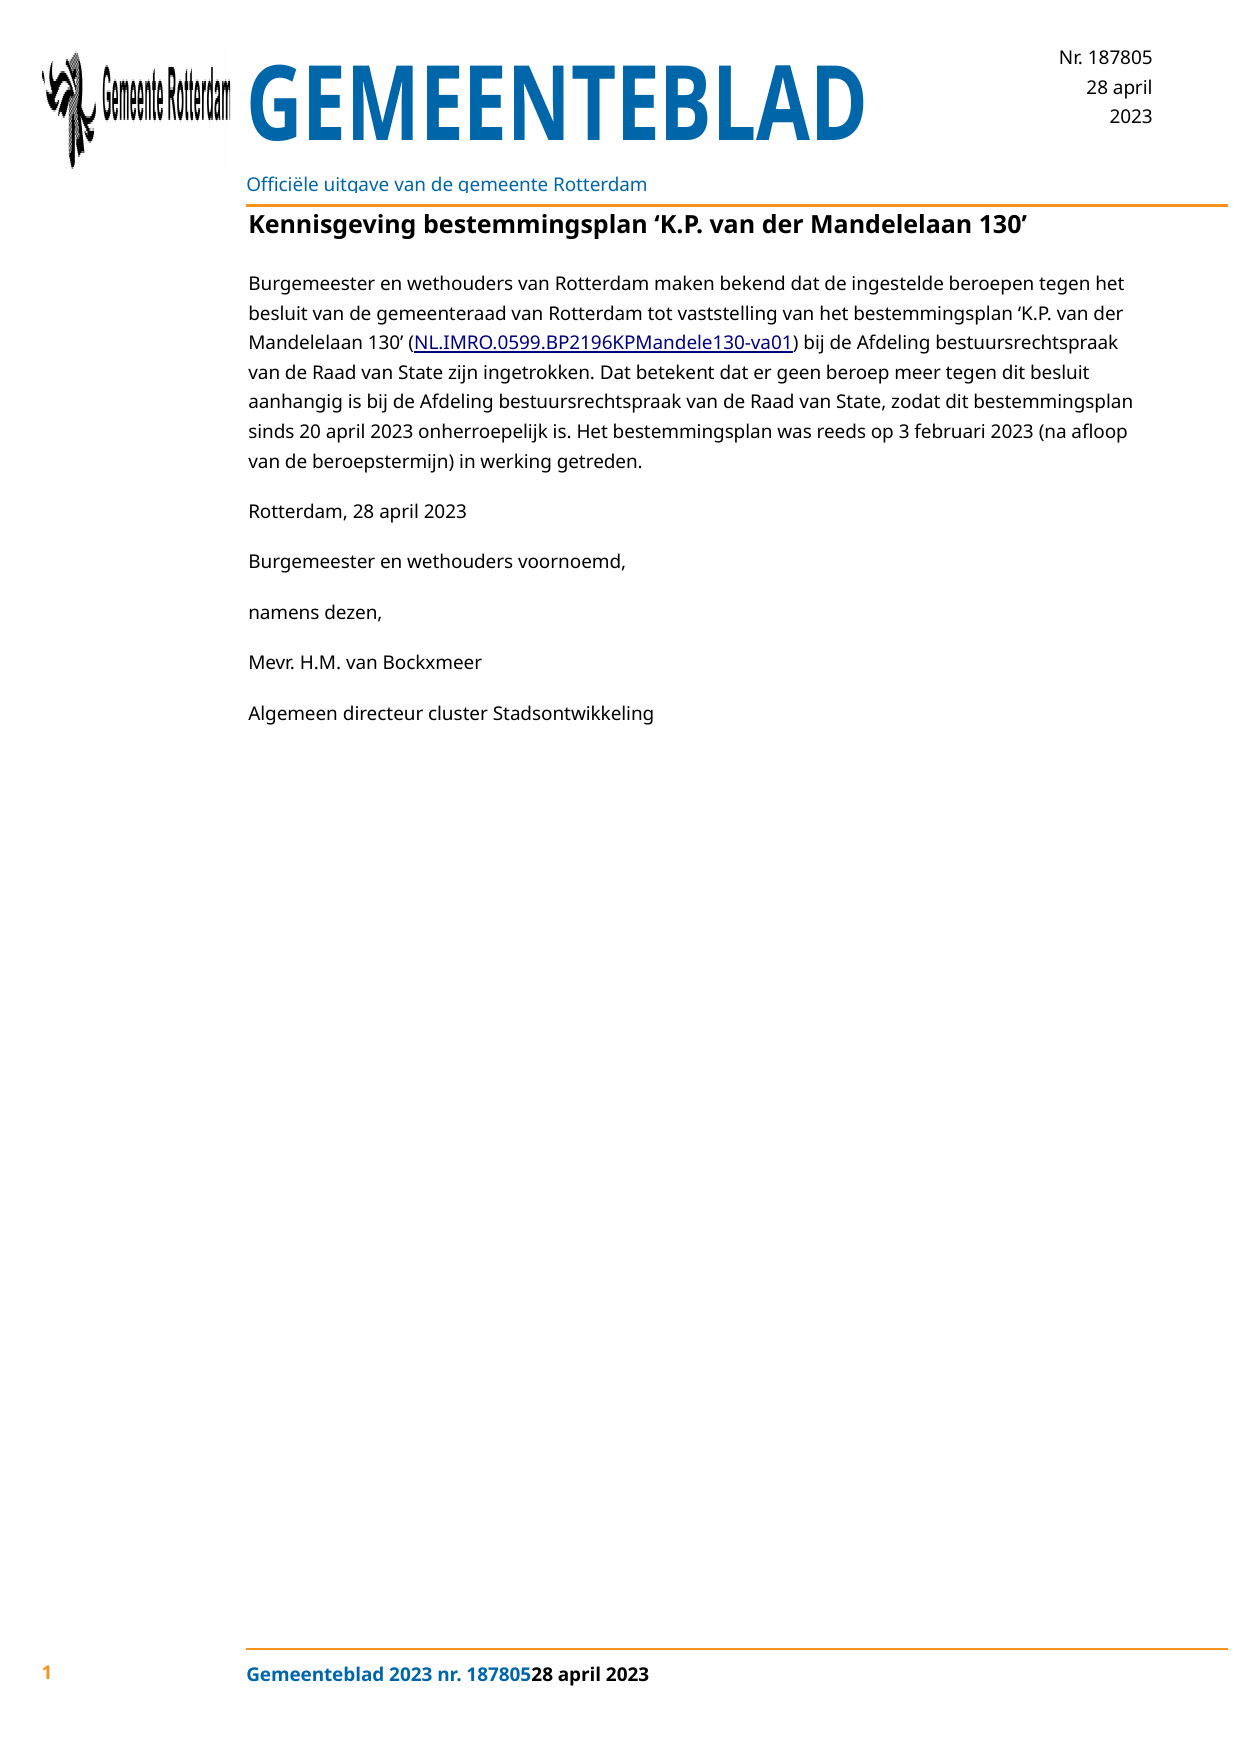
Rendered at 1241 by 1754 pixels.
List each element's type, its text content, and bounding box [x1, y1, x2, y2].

text Rotterdam, 28 april 2023 [248, 498, 1152, 524]
text Mevr. H.M. van Bockxmeer [248, 649, 1152, 675]
text Burgemeester en wethouders van Rotterdam maken bekend dat de ingestelde beroepen tegen het besluit van de gemeenteraad van Rotterdam tot vaststelling van het bestemmingsplan ‘K.P. van der Mandelelaan 130’ (NL.IMRO.0599.BP2196KPMandele130-va01) bij de Afdeling bestuursrechtspraak van de Raad van State zijn ingetrokken. Dat betekent dat er geen beroep meer tegen dit besluit aanhangig is bij de Afdeling bestuursrechtspraak van de Raad van State, zodat dit bestemmingsplan sinds 20 april 2023 onherroepelijk is. Het bestemmingsplan was reeds op 3 februari 2023 (na afloop van de beroepstermijn) in werking getreden. [248, 270, 1152, 473]
text Kennisgeving bestemmingsplan ‘K.P. van der Mandelelaan 130’ [248, 207, 1152, 241]
text namens dezen, [248, 599, 1152, 625]
text Burgemeester en wethouders voornoemd, [248, 549, 1152, 574]
picture [41, 47, 231, 172]
text Algemeen directeur cluster Stadsontwikkeling [248, 700, 1152, 726]
